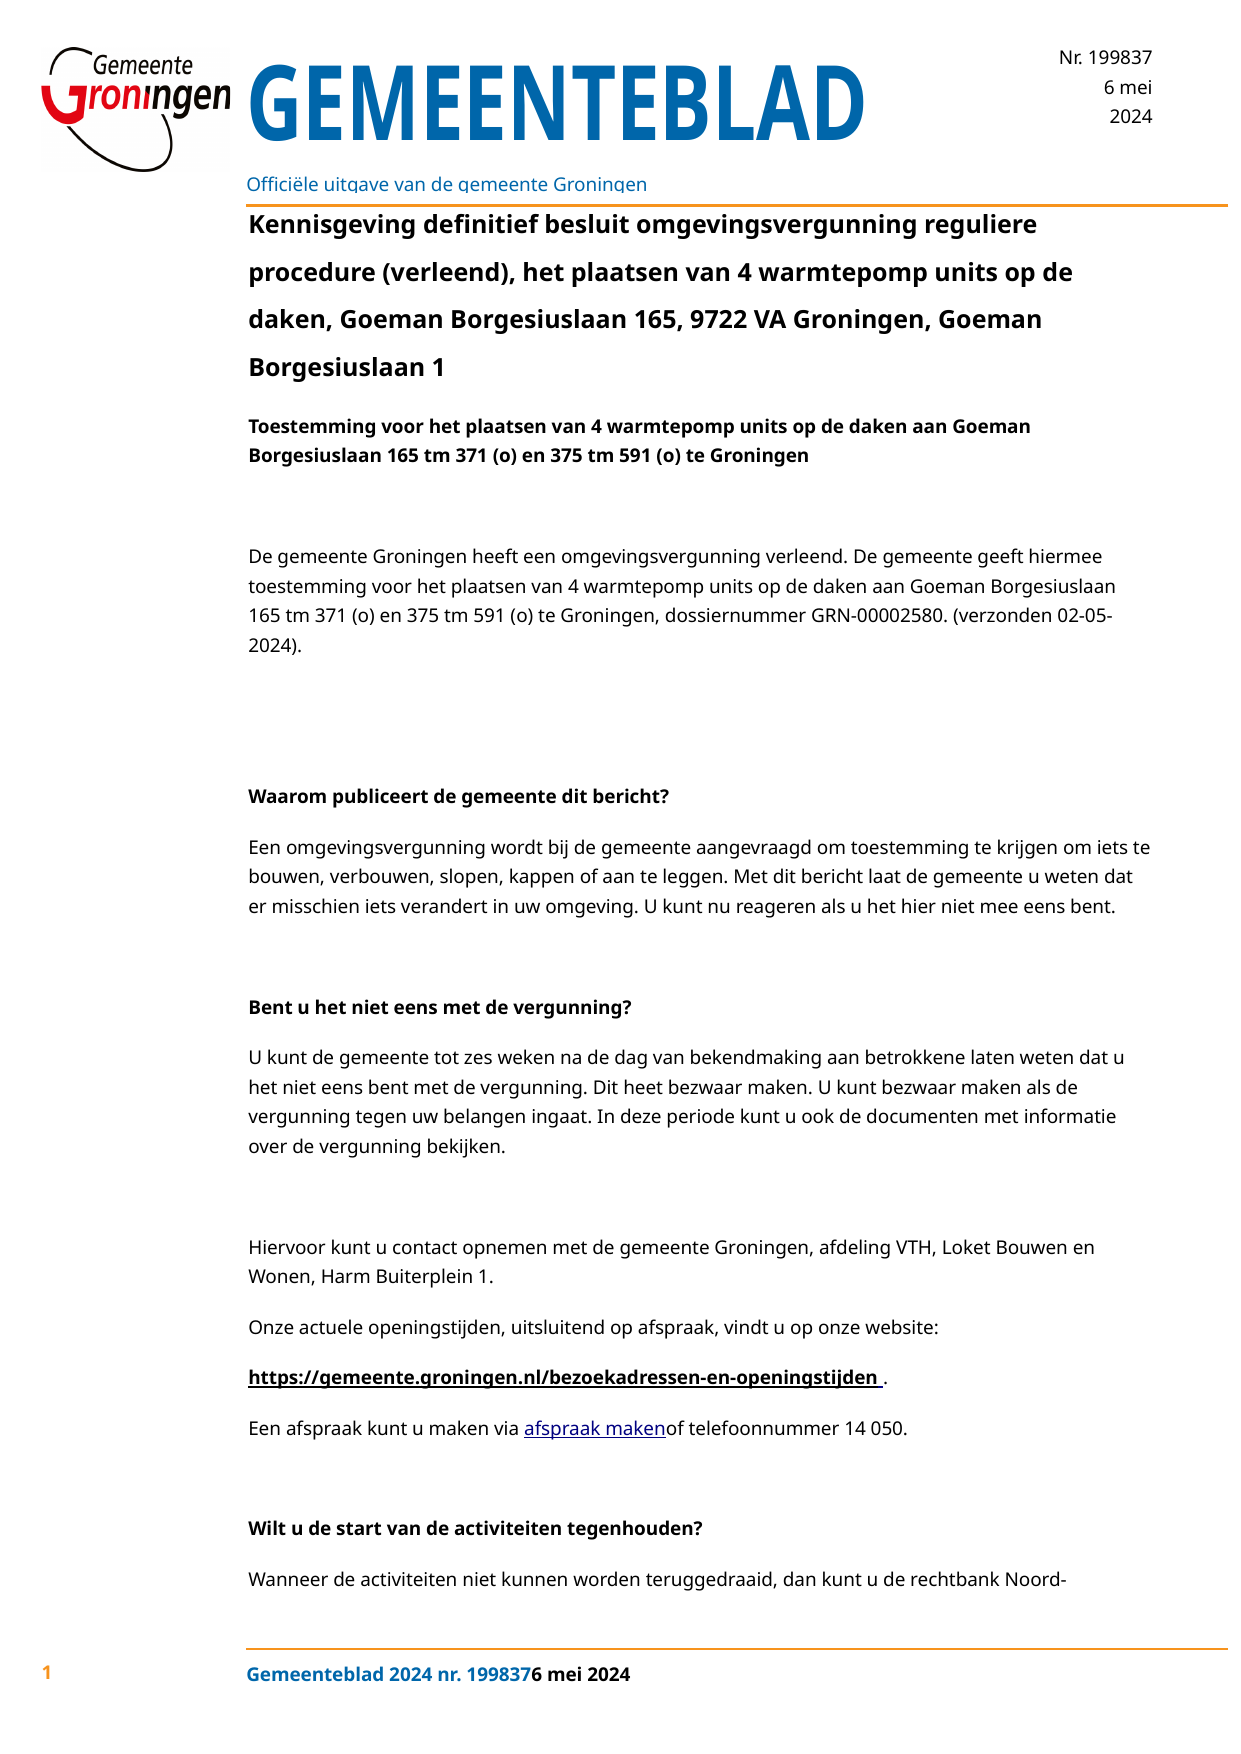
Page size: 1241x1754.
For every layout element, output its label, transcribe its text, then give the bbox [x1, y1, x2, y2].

text Onze actuele openingstijden, uitsluitend op afspraak, vindt u op onze website: [248, 1314, 1152, 1340]
picture [41, 47, 231, 172]
text Wilt u de start van de activiteiten tegenhouden? [248, 1516, 1152, 1541]
text Waarom publiceert de gemeente dit bericht? [248, 783, 1152, 809]
text Een afspraak kunt u maken via afspraak makenof telefoonnummer 14 050. [248, 1415, 1152, 1441]
text Hiervoor kunt u contact opnemen met de gemeente Groningen, afdeling VTH, Loket Bouwen en Wonen, Harm Buiterplein 1. [248, 1234, 1152, 1289]
text De gemeente Groningen heeft een omgevingsvergunning verleend. De gemeente geeft hiermee toestemming voor het plaatsen van 4 warmtepomp units op de daken aan Goeman Borgesiuslaan 165 tm 371 (o) en 375 tm 591 (o) te Groningen, dossiernummer GRN-00002580. (verzonden 02-05-2024). [248, 543, 1152, 658]
text Wanneer de activiteiten niet kunnen worden teruggedraaid, dan kunt u de rechtbank Noord- [248, 1566, 1152, 1592]
text Bent u het niet eens met de vergunning? [248, 994, 1152, 1020]
text Kennisgeving definitief besluit omgevingsvergunning reguliere procedure (verleend), het plaatsen van 4 warmtepomp units op de daken, Goeman Borgesiuslaan 165, 9722 VA Groningen, Goeman Borgesiuslaan 1 [248, 207, 1152, 384]
text https://gemeente.groningen.nl/bezoekadressen-en-openingstijden . [248, 1364, 1152, 1390]
text U kunt de gemeente tot zes weken na de dag van bekendmaking aan betrokkene laten weten dat u het niet eens bent met de vergunning. Dit heet bezwaar maken. U kunt bezwaar maken als de vergunning tegen uw belangen ingaat. In deze periode kunt u ook de documenten met informatie over de vergunning bekijken. [248, 1044, 1152, 1159]
text Een omgevingsvergunning wordt bij de gemeente aangevraagd om toestemming te krijgen om iets te bouwen, verbouwen, slopen, kappen of aan te leggen. Met dit bericht laat de gemeente u weten dat er misschien iets verandert in uw omgeving. U kunt nu reageren als u het hier niet mee eens bent. [248, 834, 1152, 919]
text Toestemming voor het plaatsen van 4 warmtepomp units op de daken aan Goeman Borgesiuslaan 165 tm 371 (o) en 375 tm 591 (o) te Groningen [248, 413, 1152, 468]
